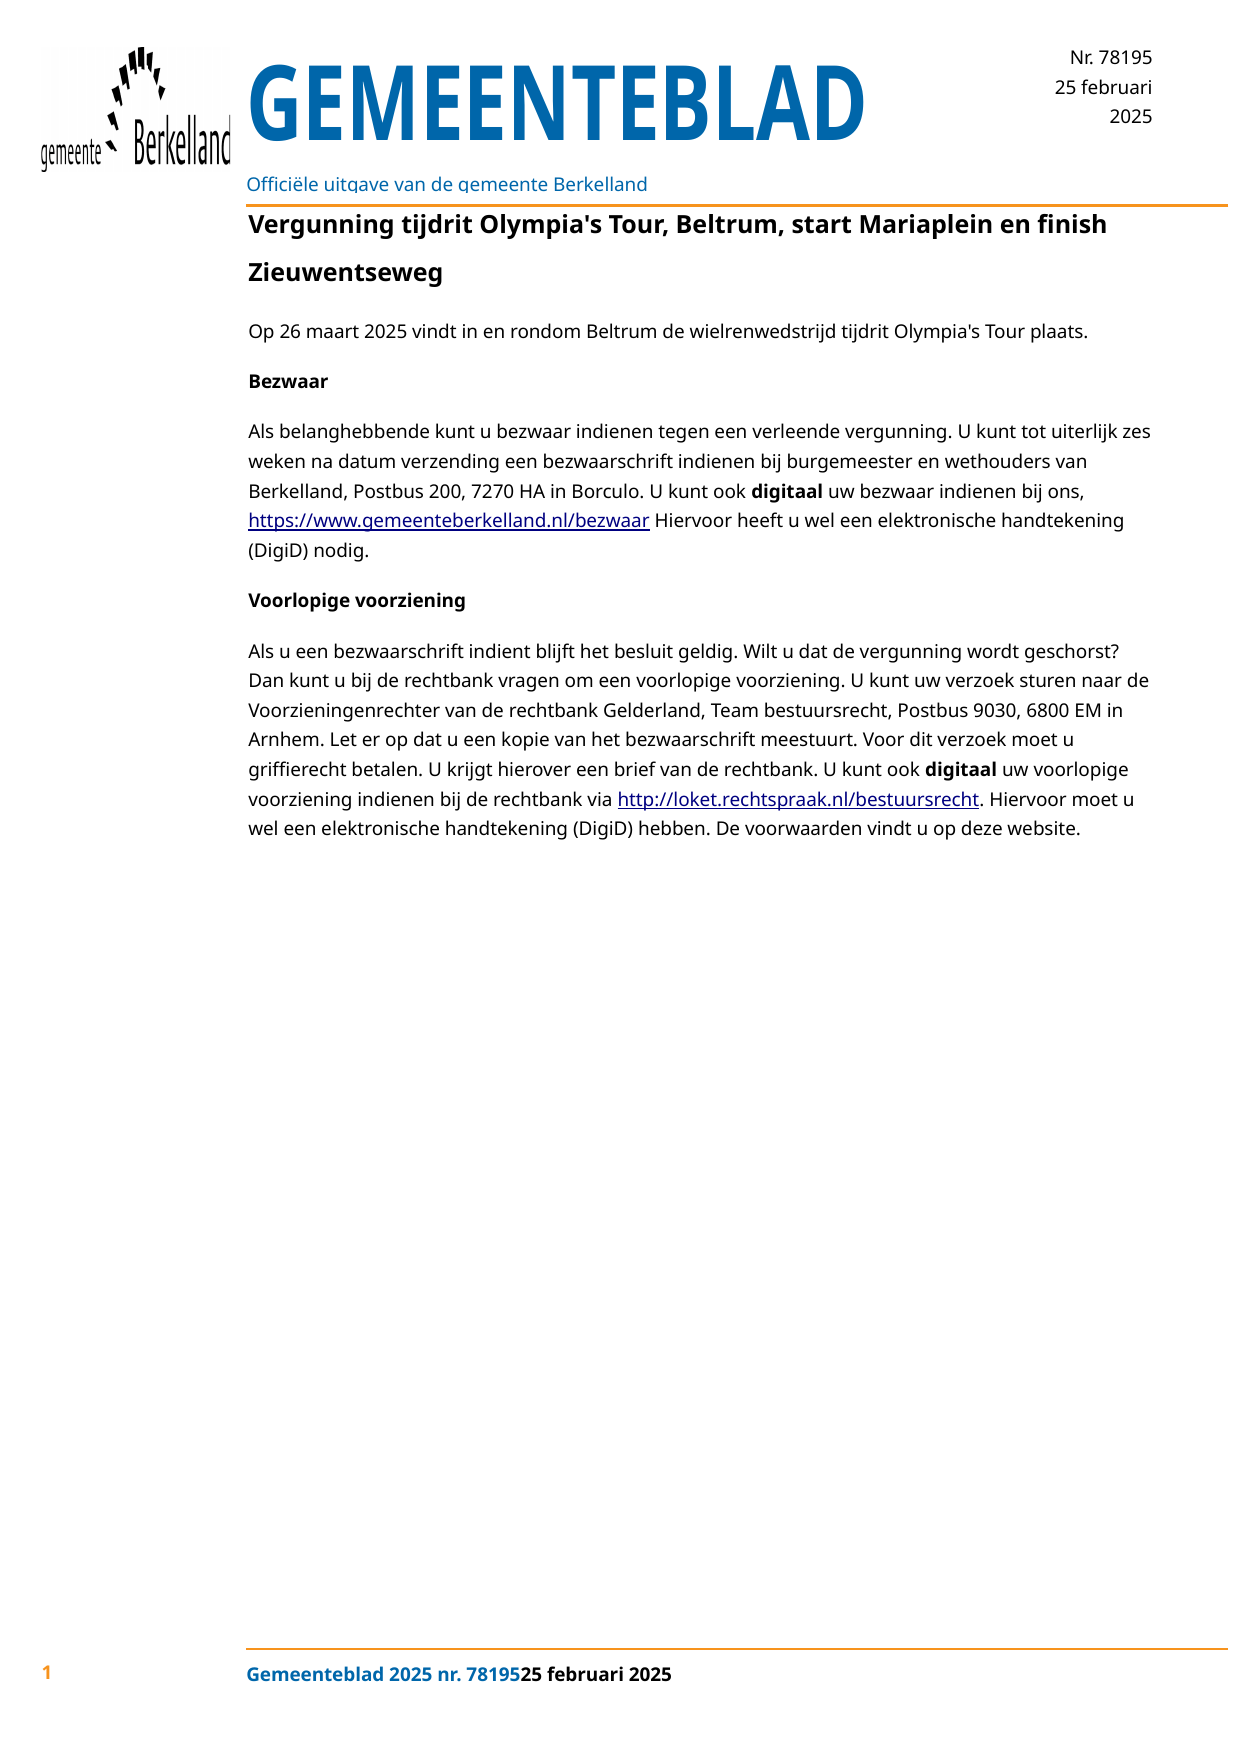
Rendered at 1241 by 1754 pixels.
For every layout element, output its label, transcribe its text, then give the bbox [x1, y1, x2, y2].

text Op 26 maart 2025 vindt in en rondom Beltrum de wielrenwedstrijd tijdrit Olympia's Tour plaats. [248, 318, 1152, 344]
text Bezwaar [248, 368, 1152, 394]
text Voorlopige voorziening [248, 587, 1152, 613]
text Als u een bezwaarschrift indient blijft het besluit geldig. Wilt u dat de vergunning wordt geschorst? Dan kunt u bij de rechtbank vragen om een voorlopige voorziening. U kunt uw verzoek sturen naar de Voorzieningenrechter van de rechtbank Gelderland, Team bestuursrecht, Postbus 9030, 6800 EM in Arnhem. Let er op dat u een kopie van het bezwaarschrift meestuurt. Voor dit verzoek moet u griffierecht betalen. U krijgt hierover een brief van de rechtbank. U kunt ook digitaal uw voorlopige voorziening indienen bij de rechtbank via http://loket.rechtspraak.nl/bestuursrecht. Hiervoor moet u wel een elektronische handtekening (DigiD) hebben. De voorwaarden vindt u op deze website. [248, 638, 1152, 841]
text Vergunning tijdrit Olympia's Tour, Beltrum, start Mariaplein en finish Zieuwentseweg [248, 207, 1152, 288]
picture [41, 47, 231, 172]
text Als belanghebbende kunt u bezwaar indienen tegen een verleende vergunning. U kunt tot uiterlijk zes weken na datum verzending een bezwaarschrift indienen bij burgemeester en wethouders van Berkelland, Postbus 200, 7270 HA in Borculo. U kunt ook digitaal uw bezwaar indienen bij ons, https://www.gemeenteberkelland.nl/bezwaar Hiervoor heeft u wel een elektronische handtekening (DigiD) nodig. [248, 419, 1152, 563]
